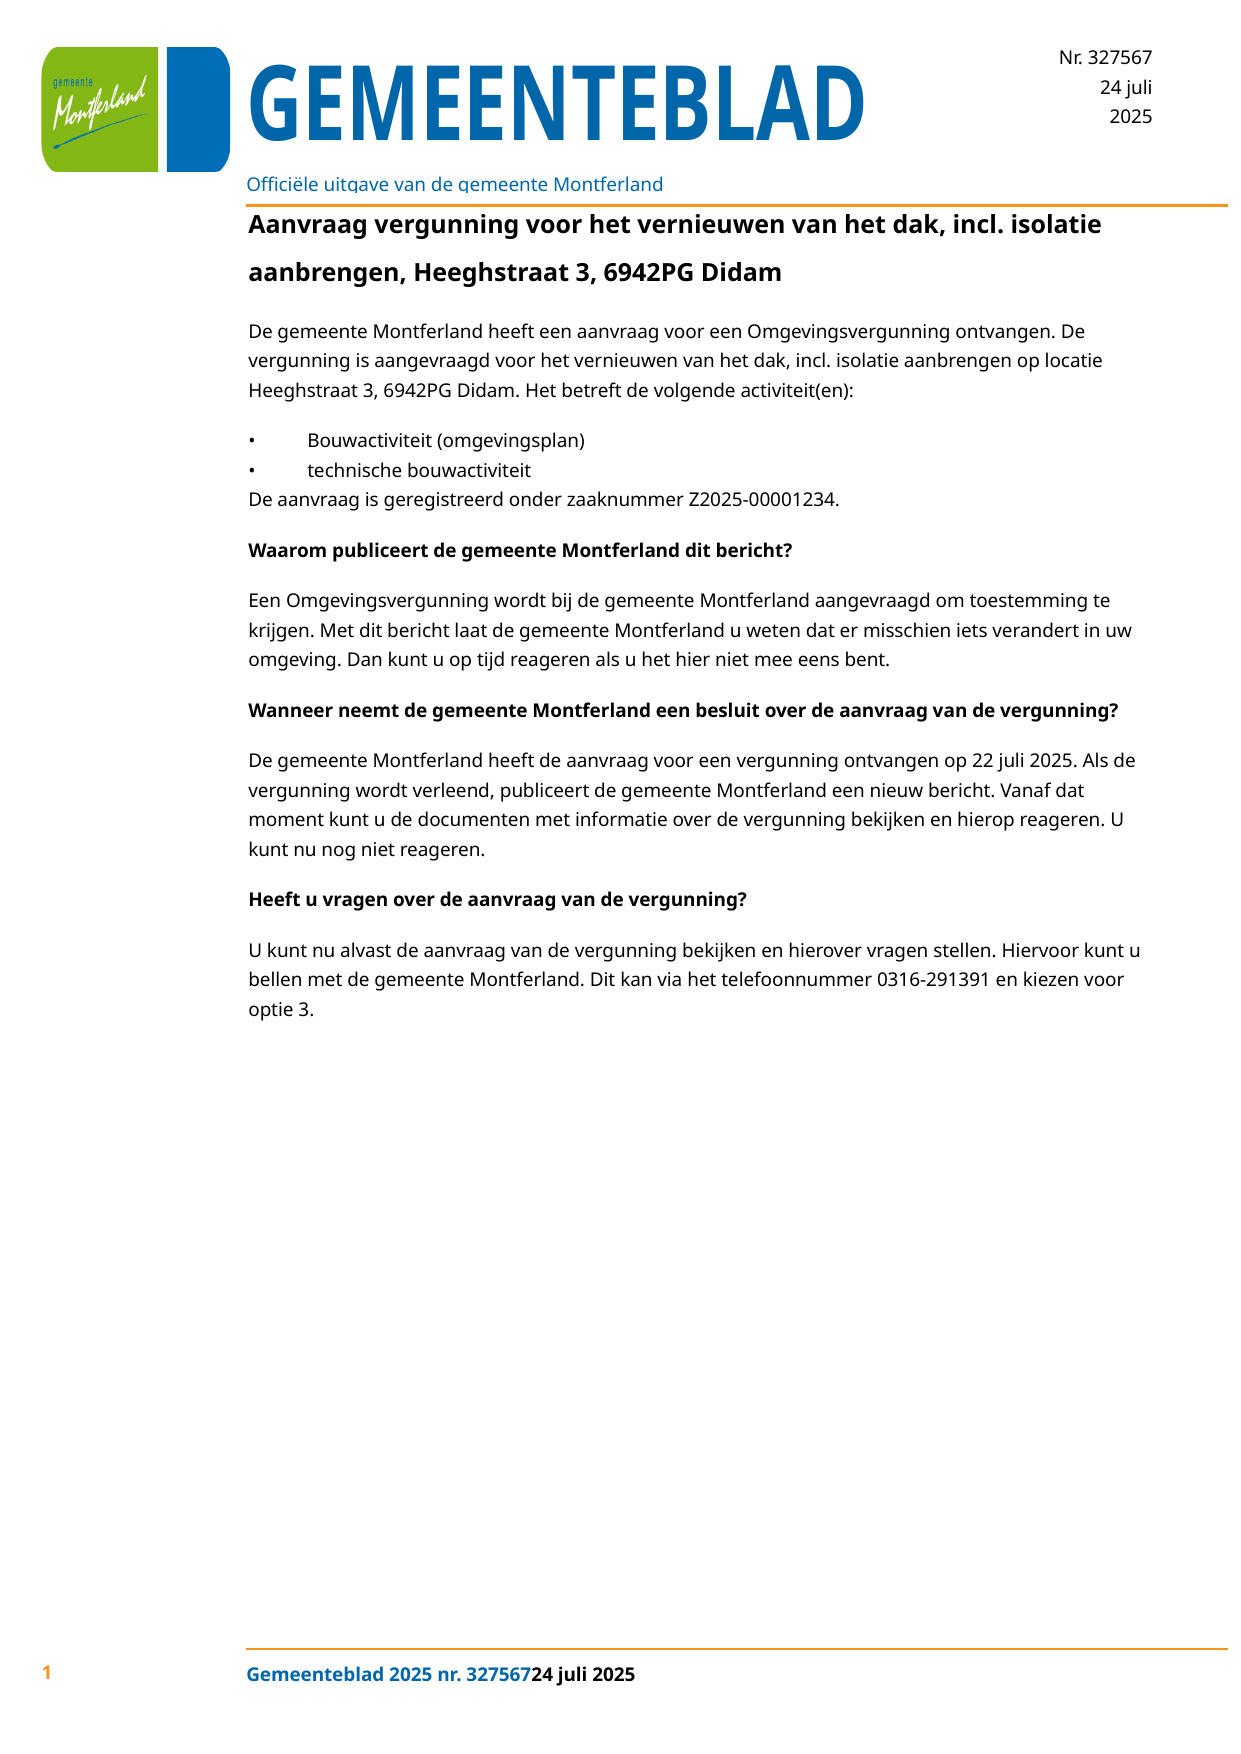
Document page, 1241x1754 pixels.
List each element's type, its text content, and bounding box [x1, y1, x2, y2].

text De gemeente Montferland heeft de aanvraag voor een vergunning ontvangen op 22 juli 2025. Als de vergunning wordt verleend, publiceert de gemeente Montferland een nieuw bericht. Vanaf dat moment kunt u de documenten met informatie over de vergunning bekijken en hierop reageren. U kunt nu nog niet reageren. [248, 747, 1152, 862]
text Aanvraag vergunning voor het vernieuwen van het dak, incl. isolatie aanbrengen, Heeghstraat 3, 6942PG Didam [248, 207, 1152, 288]
text De aanvraag is geregistreerd onder zaaknummer Z2025-00001234. [248, 487, 1152, 512]
text U kunt nu alvast de aanvraag van de vergunning bekijken en hierover vragen stellen. Hiervoor kunt u bellen met de gemeente Montferland. Dit kan via het telefoonnummer 0316-291391 en kiezen voor optie 3. [248, 937, 1152, 1022]
text Waarom publiceert de gemeente Montferland dit bericht? [248, 537, 1152, 563]
picture [41, 47, 231, 172]
text De gemeente Montferland heeft een aanvraag voor een Omgevingsvergunning ontvangen. De vergunning is aangevraagd voor het vernieuwen van het dak, incl. isolatie aanbrengen op locatie Heeghstraat 3, 6942PG Didam. Het betreft de volgende activiteit(en): [248, 318, 1152, 403]
list Bouwactiviteit (omgevingsplan) [248, 427, 1152, 453]
text Een Omgevingsvergunning wordt bij de gemeente Montferland aangevraagd om toestemming te krijgen. Met dit bericht laat de gemeente Montferland u weten dat er misschien iets verandert in uw omgeving. Dan kunt u op tijd reageren als u het hier niet mee eens bent. [248, 587, 1152, 672]
text Heeft u vragen over de aanvraag van de vergunning? [248, 887, 1152, 912]
text Wanneer neemt de gemeente Montferland een besluit over de aanvraag van de vergunning? [248, 697, 1152, 723]
list technische bouwactiviteit [248, 457, 1152, 483]
